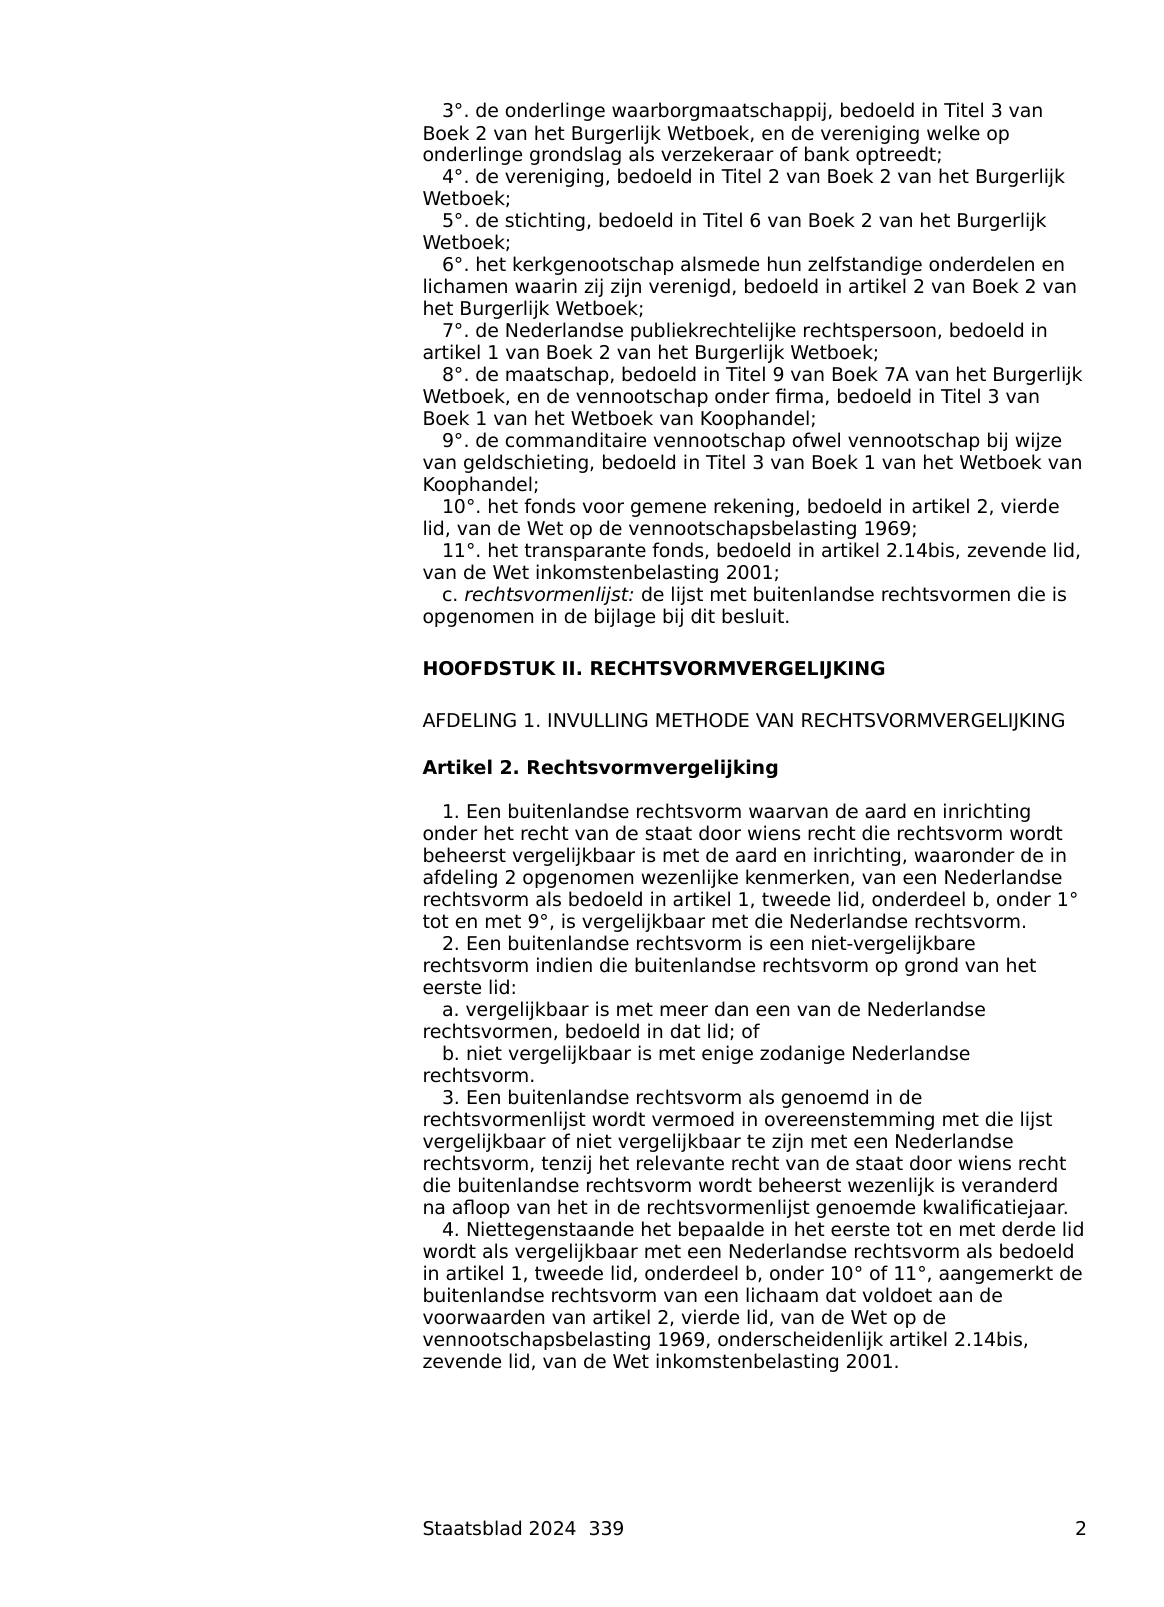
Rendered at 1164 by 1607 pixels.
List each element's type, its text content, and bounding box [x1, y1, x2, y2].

text a. vergelijkbaar is met meer dan een van de Nederlandse rechtsvormen, bedoeld in dat lid; of [422, 999, 1087, 1043]
text 10°. het fonds voor gemene rekening, bedoeld in artikel 2, vierde lid, van de Wet op de vennootschapsbelasting 1969; [422, 496, 1087, 540]
text 11°. het transparante fonds, bedoeld in artikel 2.14bis, zevende lid, van de Wet inkomstenbelasting 2001; [422, 540, 1087, 584]
subtitle HOOFDSTUK II. RECHTSVORMVERGELIJKING [422, 658, 1087, 680]
text c. rechtsvormenlijst: de lijst met buitenlandse rechtsvormen die is opgenomen in de bijlage bij dit besluit. [422, 584, 1087, 628]
text 8°. de maatschap, bedoeld in Titel 9 van Boek 7A van het Burgerlijk Wetboek, en de vennootschap onder firma, bedoeld in Titel 3 van Boek 1 van het Wetboek van Koophandel; [422, 364, 1087, 430]
text 9°. de commanditaire vennootschap ofwel vennootschap bij wijze van geldschieting, bedoeld in Titel 3 van Boek 1 van het Wetboek van Koophandel; [422, 430, 1087, 496]
text 7°. de Nederlandse publiekrechtelijke rechtspersoon, bedoeld in artikel 1 van Boek 2 van het Burgerlijk Wetboek; [422, 320, 1087, 364]
text 4. Niettegenstaande het bepaalde in het eerste tot en met derde lid wordt als vergelijkbaar met een Nederlandse rechtsvorm als bedoeld in artikel 1, tweede lid, onderdeel b, onder 10° of 11°, aangemerkt de buitenlandse rechtsvorm van een lichaam dat voldoet aan de voorwaarden van artikel 2, vierde lid, van de Wet op de vennootschapsbelasting 1969, onderscheidenlijk artikel 2.14bis, zevende lid, van de Wet inkomstenbelasting 2001. [422, 1219, 1087, 1372]
text 4°. de vereniging, bedoeld in Titel 2 van Boek 2 van het Burgerlijk Wetboek; [422, 166, 1087, 210]
text 3. Een buitenlandse rechtsvorm als genoemd in de rechtsvormenlijst wordt vermoed in overeenstemming met die lijst vergelijkbaar of niet vergelijkbaar te zijn met een Nederlandse rechtsvorm, tenzij het relevante recht van de staat door wiens recht die buitenlandse rechtsvorm wordt beheerst wezenlijk is veranderd na afloop van het in de rechtsvormenlijst genoemde kwalificatiejaar. [422, 1087, 1087, 1219]
text 3°. de onderlinge waarborgmaatschappij, bedoeld in Titel 3 van Boek 2 van het Burgerlijk Wetboek, en de vereniging welke op onderlinge grondslag als verzekeraar of bank optreedt; [422, 100, 1087, 166]
text b. niet vergelijkbaar is met enige zodanige Nederlandse rechtsvorm. [422, 1043, 1087, 1087]
text 5°. de stichting, bedoeld in Titel 6 van Boek 2 van het Burgerlijk Wetboek; [422, 210, 1087, 254]
text 2. Een buitenlandse rechtsvorm is een niet-vergelijkbare rechtsvorm indien die buitenlandse rechtsvorm op grond van het eerste lid: [422, 933, 1087, 999]
text 6°. het kerkgenootschap alsmede hun zelfstandige onderdelen en lichamen waarin zij zijn verenigd, bedoeld in artikel 2 van Boek 2 van het Burgerlijk Wetboek; [422, 254, 1087, 320]
subtitle Artikel 2. Rechtsvormvergelijking [422, 757, 1087, 779]
text 1. Een buitenlandse rechtsvorm waarvan de aard en inrichting onder het recht van de staat door wiens recht die rechtsvorm wordt beheerst vergelijkbaar is met de aard en inrichting, waaronder de in afdeling 2 opgenomen wezenlijke kenmerken, van een Nederlandse rechtsvorm als bedoeld in artikel 1, tweede lid, onderdeel b, onder 1° tot en met 9°, is vergelijkbaar met die Nederlandse rechtsvorm. [422, 801, 1087, 933]
subtitle AFDELING 1. INVULLING METHODE VAN RECHTSVORMVERGELIJKING [422, 710, 1087, 732]
